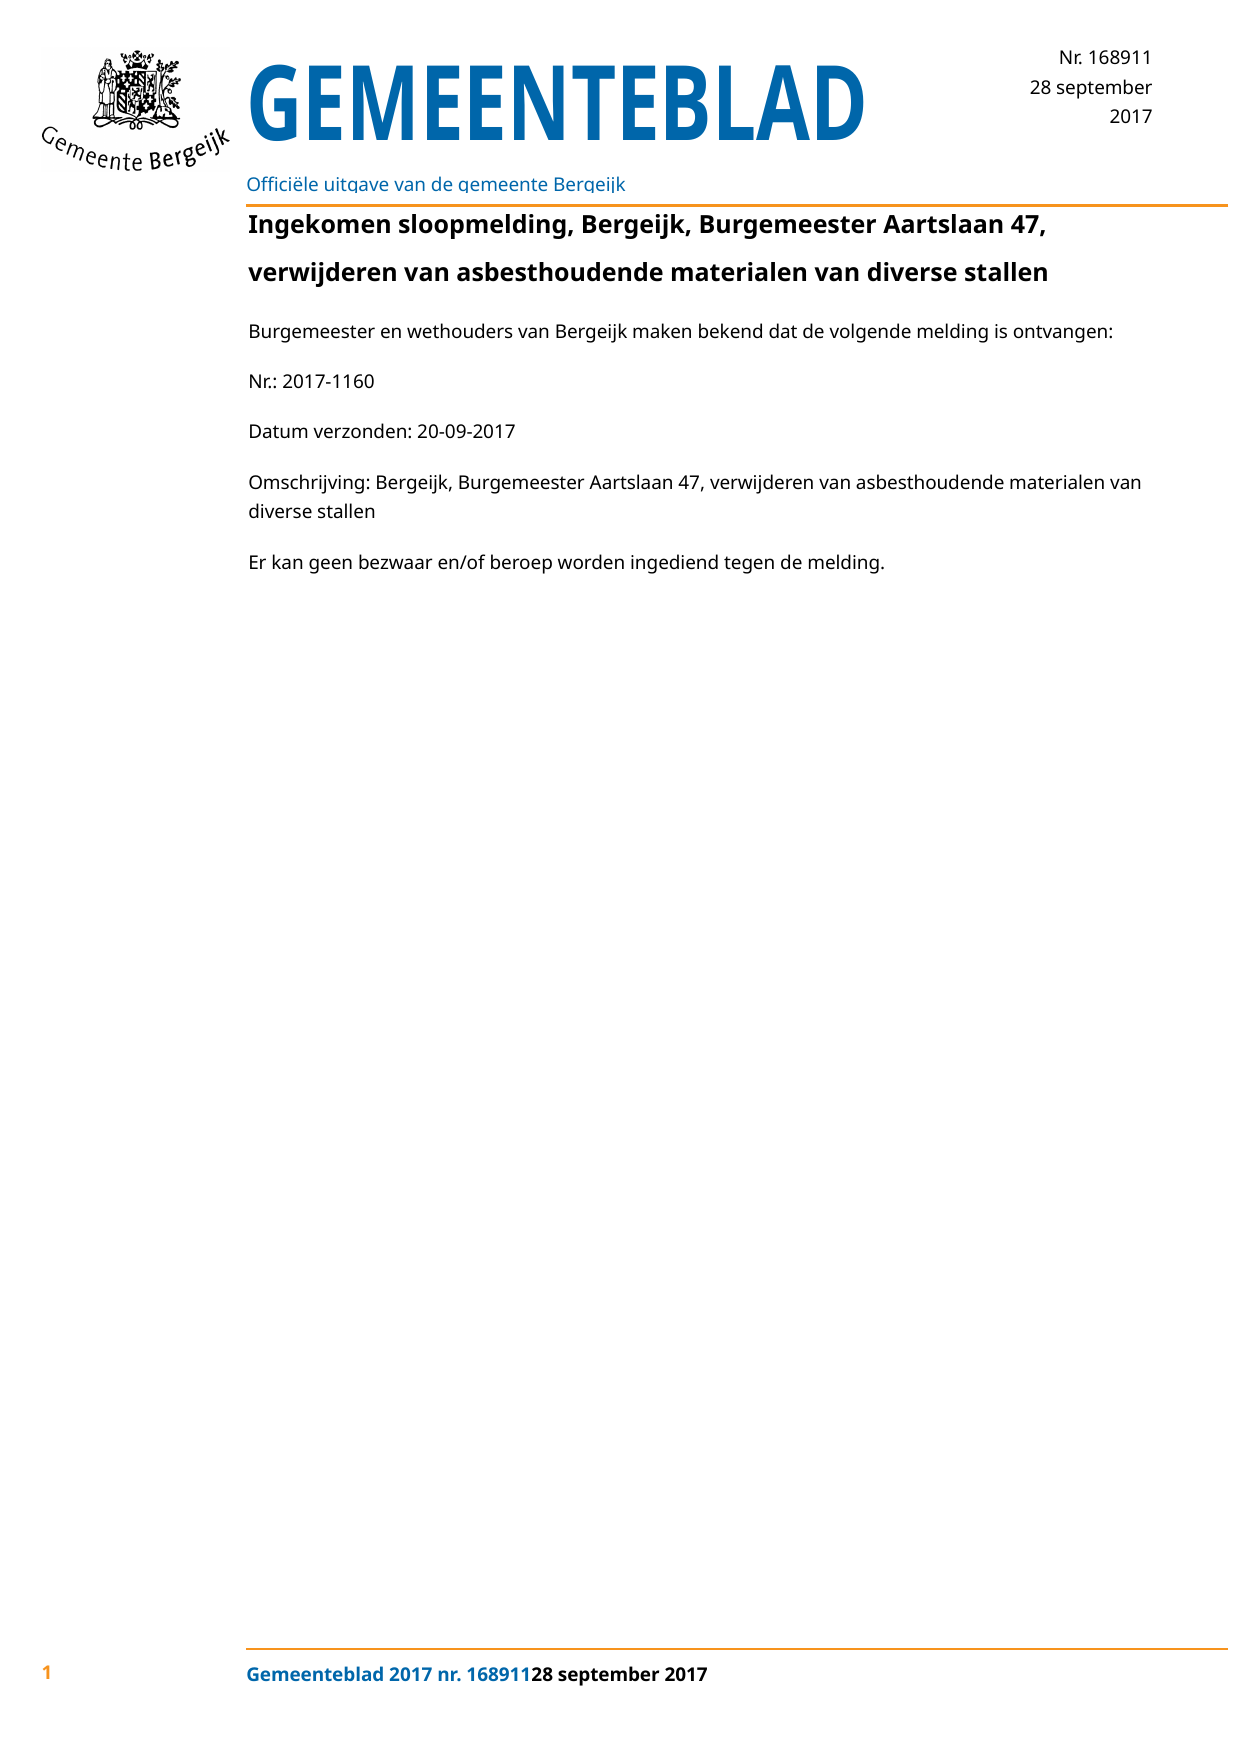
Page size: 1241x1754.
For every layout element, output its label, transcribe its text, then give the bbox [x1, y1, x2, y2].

text Ingekomen sloopmelding, Bergeijk, Burgemeester Aartslaan 47, verwijderen van asbesthoudende materialen van diverse stallen [248, 207, 1152, 288]
text Omschrijving: Bergeijk, Burgemeester Aartslaan 47, verwijderen van asbesthoudende materialen van diverse stallen [248, 469, 1152, 524]
text Nr.: 2017-1160 [248, 368, 1152, 394]
text Datum verzonden: 20-09-2017 [248, 419, 1152, 444]
picture [41, 47, 231, 172]
text Burgemeester en wethouders van Bergeijk maken bekend dat de volgende melding is ontvangen: [248, 318, 1152, 344]
text Er kan geen bezwaar en/of beroep worden ingediend tegen de melding. [248, 549, 1152, 575]
